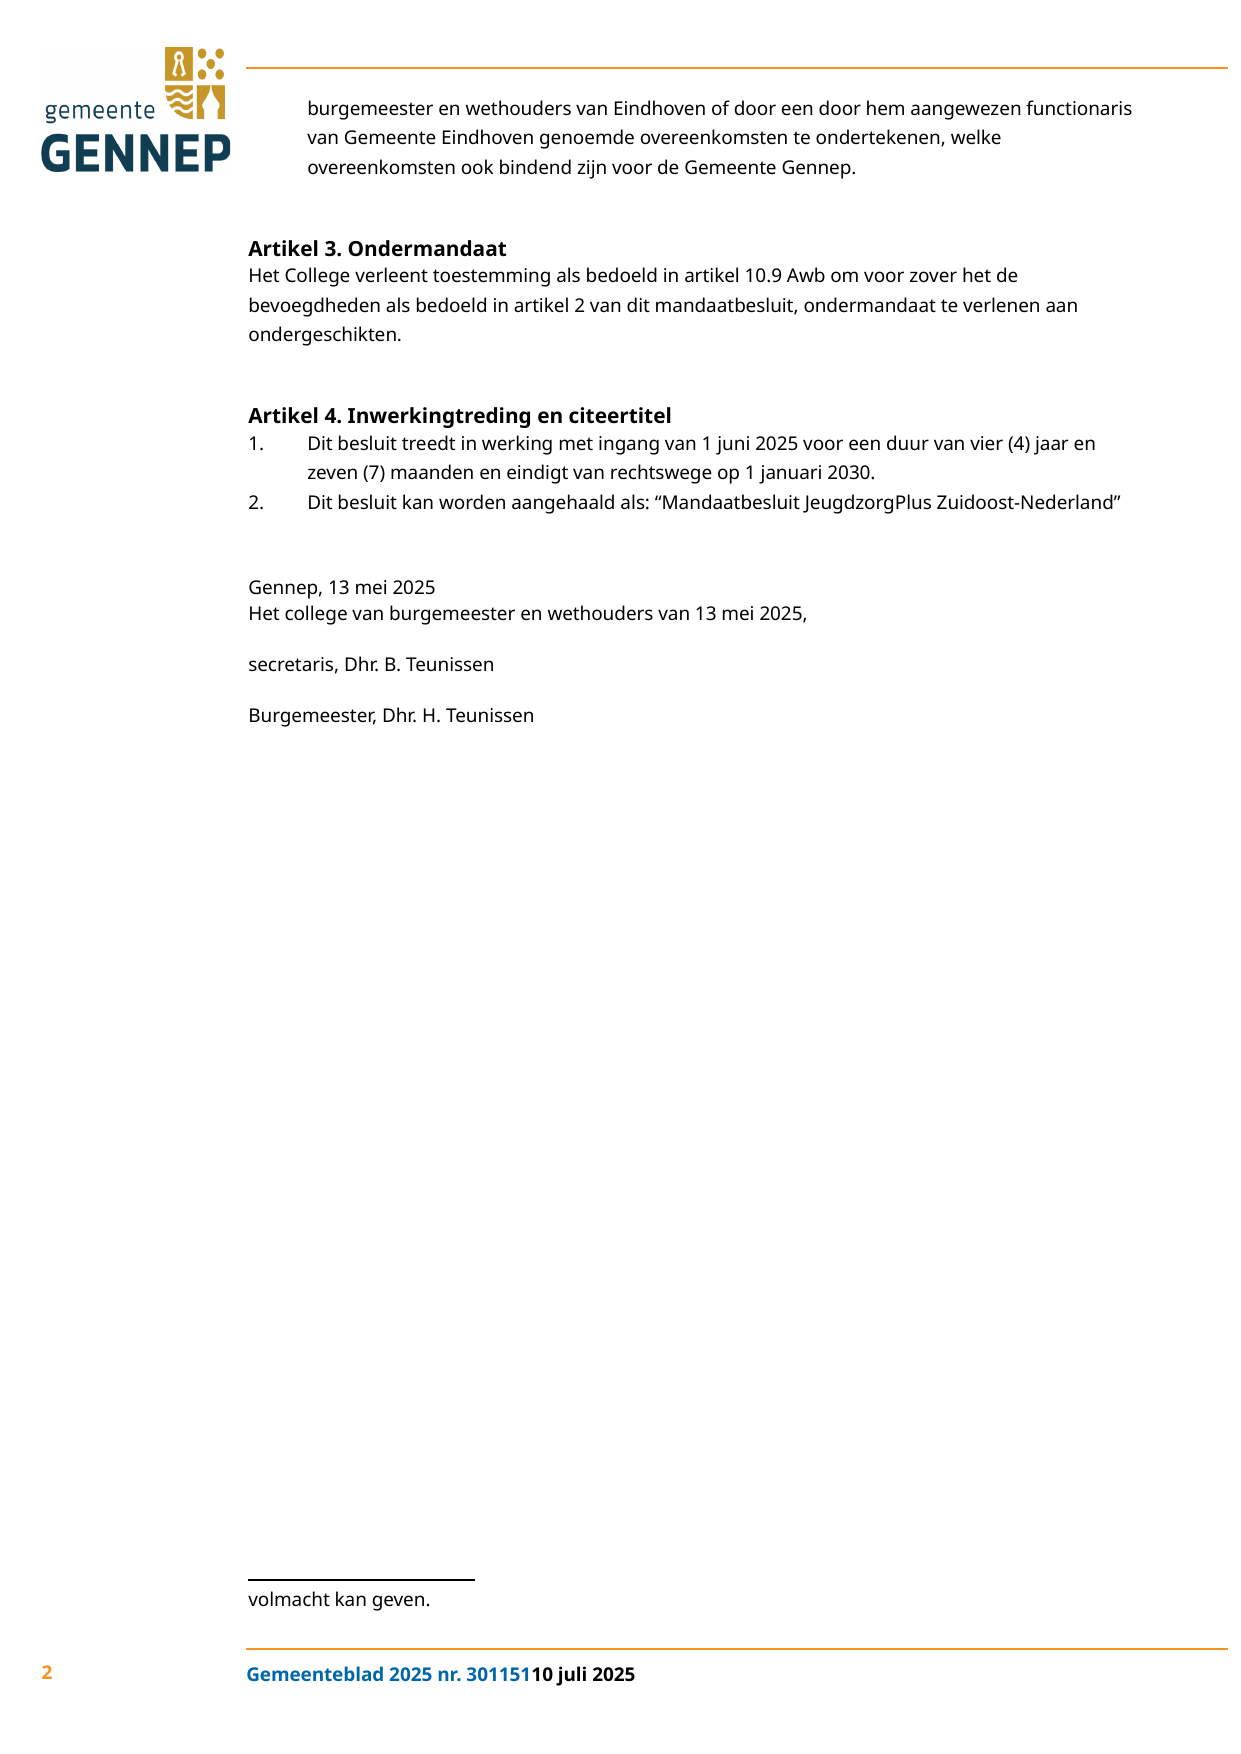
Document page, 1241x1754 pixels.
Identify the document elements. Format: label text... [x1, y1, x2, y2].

list Dit besluit treedt in werking met ingang van 1 juni 2025 voor een duur van vier (4) jaar en zeven (7) maanden en eindigt van rechtswege op 1 januari 2030. [248, 430, 1152, 485]
text Gennep, 13 mei 2025 [248, 574, 1152, 600]
text Burgemeester, Dhr. H. Teunissen [248, 703, 1152, 728]
list burgemeester en wethouders van Eindhoven of door een door hem aangewezen functionaris van Gemeente Eindhoven genoemde overeenkomsten te ondertekenen, welke overeenkomsten ook bindend zijn voor de Gemeente Gennep. [248, 95, 1152, 180]
picture [41, 47, 231, 172]
text secretaris, Dhr. B. Teunissen [248, 651, 1152, 677]
list volmacht kan geven. [248, 1586, 1152, 1612]
list Dit besluit kan worden aangehaald als: “Mandaatbesluit JeugdzorgPlus Zuidoost-Nederland” [248, 489, 1152, 515]
text Het college van burgemeester en wethouders van 13 mei 2025, [248, 600, 1152, 626]
text Artikel 3. Ondermandaat [248, 234, 1152, 262]
text Artikel 4. Inwerkingtreding en citeertitel [248, 402, 1152, 430]
text Het College verleent toestemming als bedoeld in artikel 10.9 Awb om voor zover het de bevoegdheden als bedoeld in artikel 2 van dit mandaatbesluit, ondermandaat te verlenen aan ondergeschikten. [248, 262, 1152, 347]
